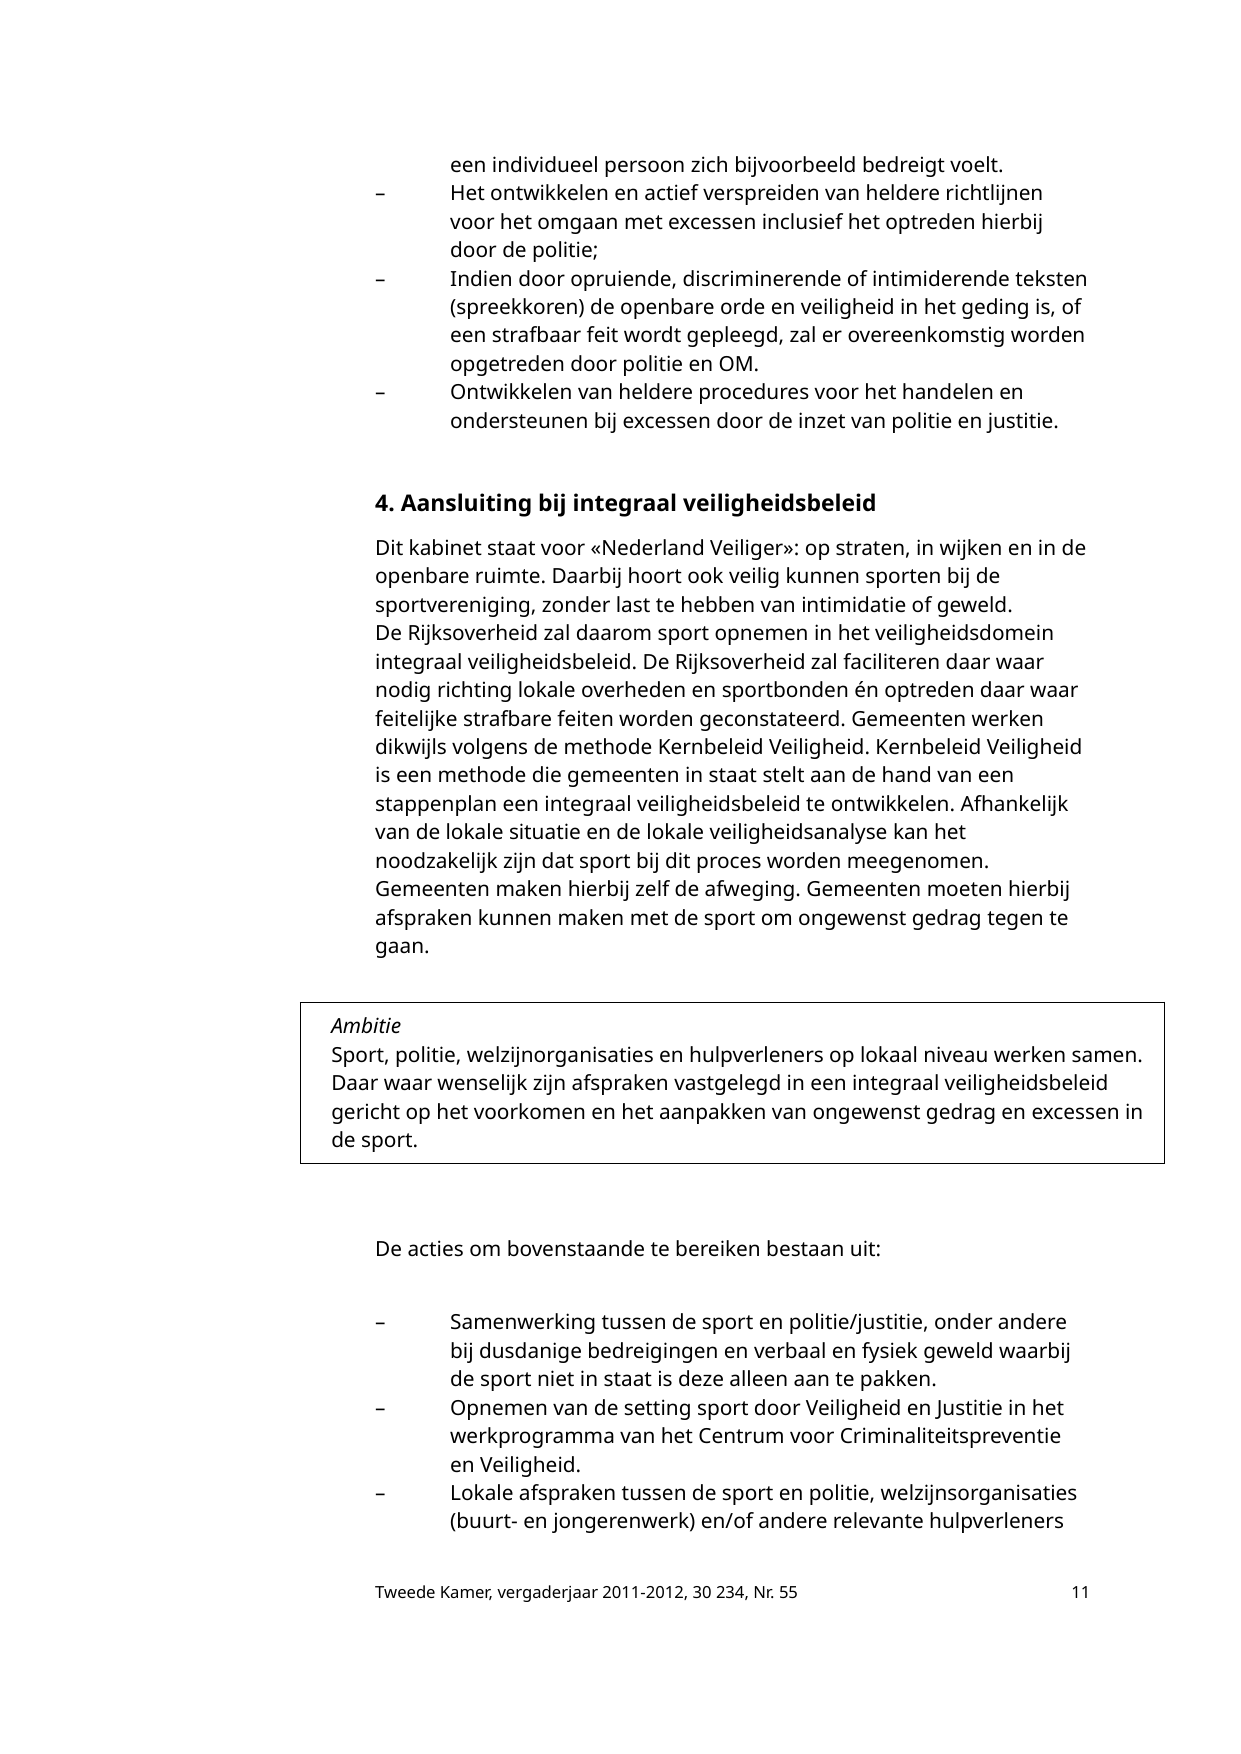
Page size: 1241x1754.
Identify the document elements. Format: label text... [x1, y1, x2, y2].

list Ontwikkelen van heldere procedures voor het handelen en ondersteunen bij excessen door de inzet van politie en justitie. [375, 377, 1090, 434]
list Opnemen van de setting sport door Veiligheid en Justitie in het werkprogramma van het Centrum voor Criminaliteitspreventie en Veiligheid. [375, 1393, 1090, 1478]
text Dit kabinet staat voor «Nederland Veiliger»: op straten, in wijken en in de openbare ruimte. Daarbij hoort ook veilig kunnen sporten bij de sportvereniging, zonder last te hebben van intimidatie of geweld. [375, 533, 1090, 618]
list Het ontwikkelen en actief verspreiden van heldere richtlijnen voor het omgaan met excessen inclusief het optreden hierbij door de politie; [375, 178, 1090, 264]
list Samenwerking tussen de sport en politie/justitie, onder andere bij dusdanige bedreigingen en verbaal en fysiek geweld waarbij de sport niet in staat is deze alleen aan te pakken. [375, 1307, 1090, 1393]
list een individueel persoon zich bijvoorbeeld bedreigt voelt. [375, 150, 1090, 178]
text Ambitie [331, 1012, 1155, 1040]
text Sport, politie, welzijnorganisaties en hulpverleners op lokaal niveau werken samen. Daar waar wenselijk zijn afspraken vastgelegd in een integraal veiligheidsbeleid gericht op het voorkomen en het aanpakken van ongewenst gedrag en excessen in de sport. [331, 1040, 1155, 1154]
text De Rijksoverheid zal daarom sport opnemen in het veiligheidsdomein integraal veiligheidsbeleid. De Rijksoverheid zal faciliteren daar waar nodig richting lokale overheden en sportbonden én optreden daar waar feitelijke strafbare feiten worden geconstateerd. Gemeenten werken dikwijls volgens de methode Kernbeleid Veiligheid. Kernbeleid Veiligheid is een methode die gemeenten in staat stelt aan de hand van een stappenplan een integraal veiligheidsbeleid te ontwikkelen. Afhankelijk van de lokale situatie en de lokale veiligheidsanalyse kan het noodzakelijk zijn dat sport bij dit proces worden meegenomen. Gemeenten maken hierbij zelf de afweging. Gemeenten moeten hierbij afspraken kunnen maken met de sport om ongewenst gedrag tegen te gaan. [375, 618, 1090, 960]
list Indien door opruiende, discriminerende of intimiderende teksten (spreekkoren) de openbare orde en veiligheid in het geding is, of een strafbaar feit wordt gepleegd, zal er overeenkomstig worden opgetreden door politie en OM. [375, 264, 1090, 377]
subtitle 4. Aansluiting bij integraal veiligheidsbeleid [375, 487, 1090, 518]
text De acties om bovenstaande te bereiken bestaan uit: [375, 1234, 1090, 1262]
list Lokale afspraken tussen de sport en politie, welzijnsorganisaties (buurt- en jongerenwerk) en/of andere relevante hulpverleners [375, 1478, 1090, 1535]
